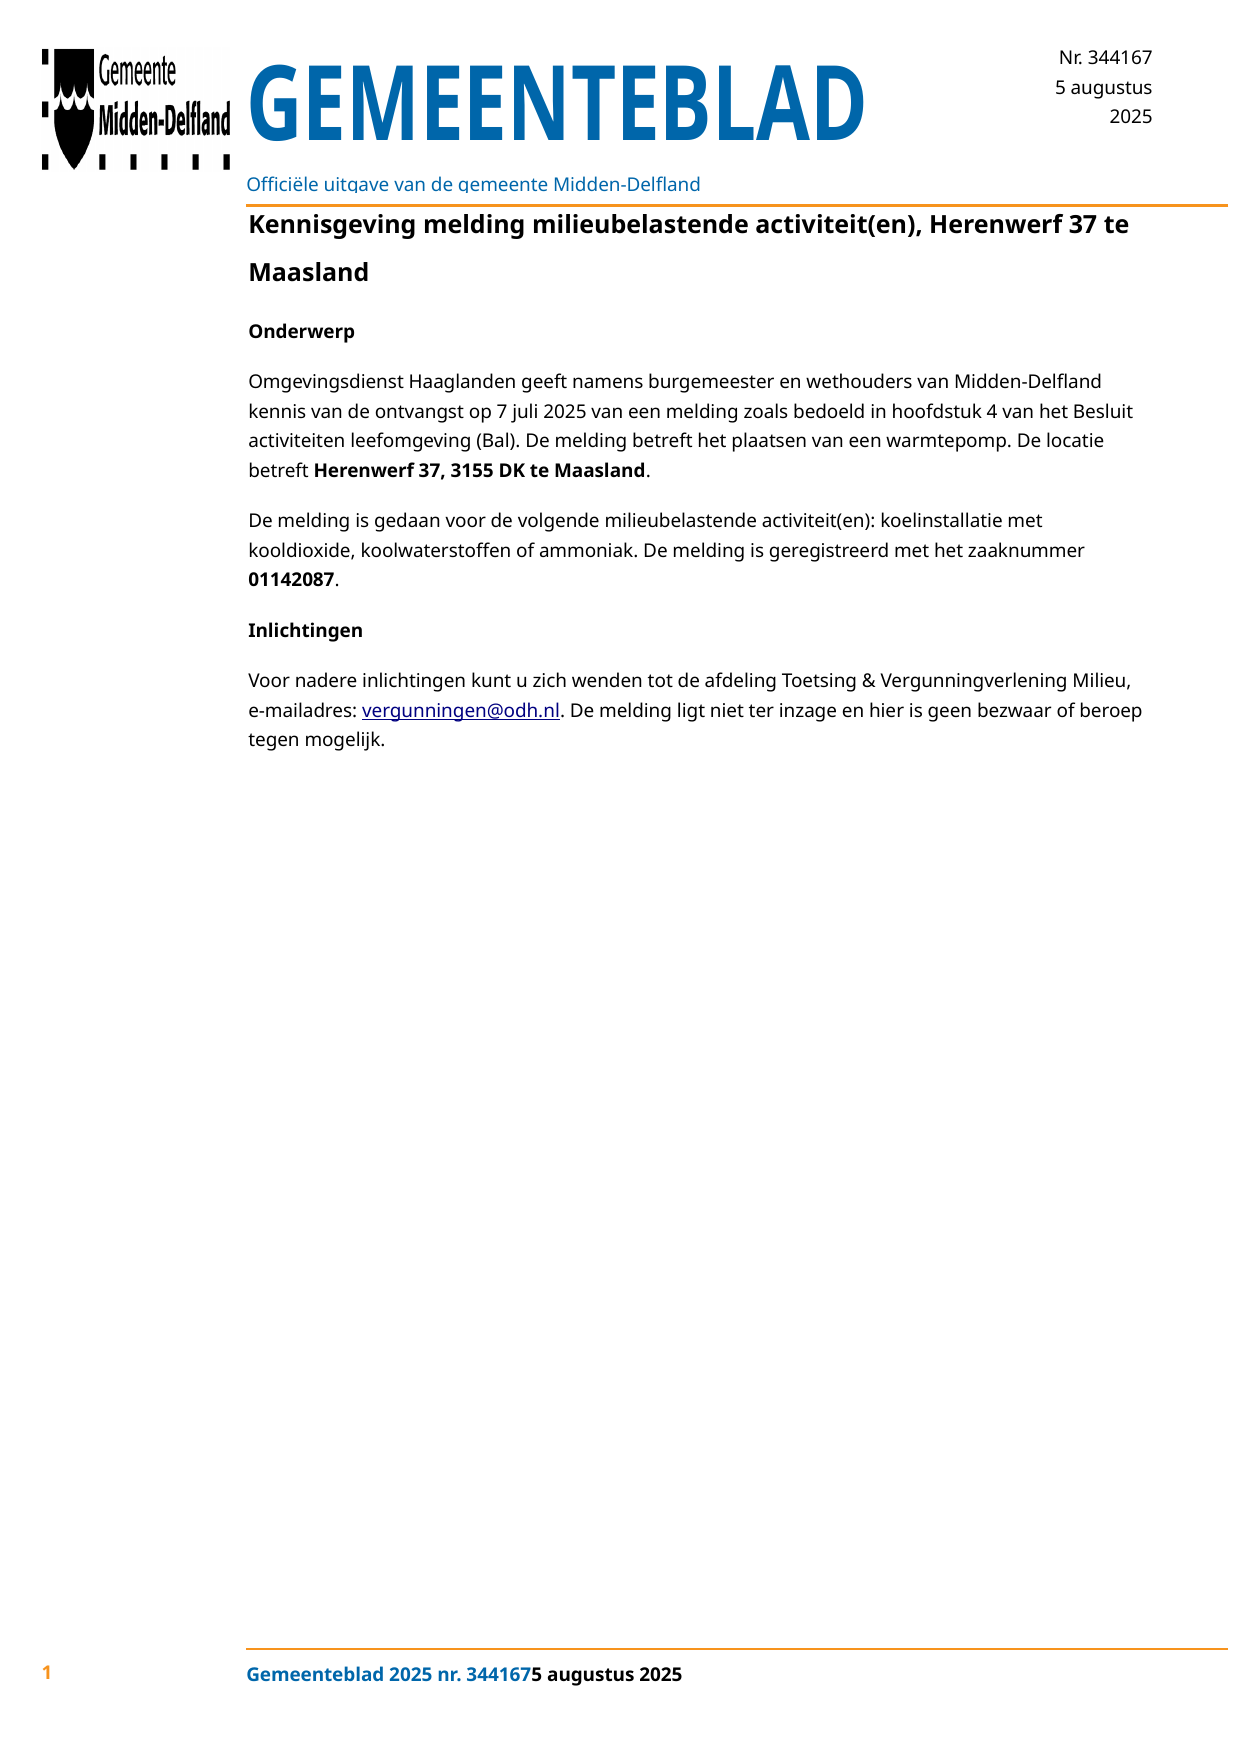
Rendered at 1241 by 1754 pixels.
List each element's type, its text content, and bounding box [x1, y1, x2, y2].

text Voor nadere inlichtingen kunt u zich wenden tot de afdeling Toetsing & Vergunningverlening Milieu, e-mailadres: vergunningen@odh.nl. De melding ligt niet ter inzage en hier is geen bezwaar of beroep tegen mogelijk. [248, 667, 1152, 752]
text De melding is gedaan voor de volgende milieubelastende activiteit(en): koelinstallatie met kooldioxide, koolwaterstoffen of ammoniak. De melding is geregistreerd met het zaaknummer 01142087. [248, 507, 1152, 592]
text Kennisgeving melding milieubelastende activiteit(en), Herenwerf 37 te Maasland [248, 207, 1152, 288]
text Onderwerp [248, 318, 1152, 344]
picture [41, 47, 231, 172]
text Inlichtingen [248, 617, 1152, 643]
text Omgevingsdienst Haaglanden geeft namens burgemeester en wethouders van Midden-Delfland kennis van de ontvangst op 7 juli 2025 van een melding zoals bedoeld in hoofdstuk 4 van het Besluit activiteiten leefomgeving (Bal). De melding betreft het plaatsen van een warmtepomp. De locatie betreft Herenwerf 37, 3155 DK te Maasland. [248, 368, 1152, 483]
